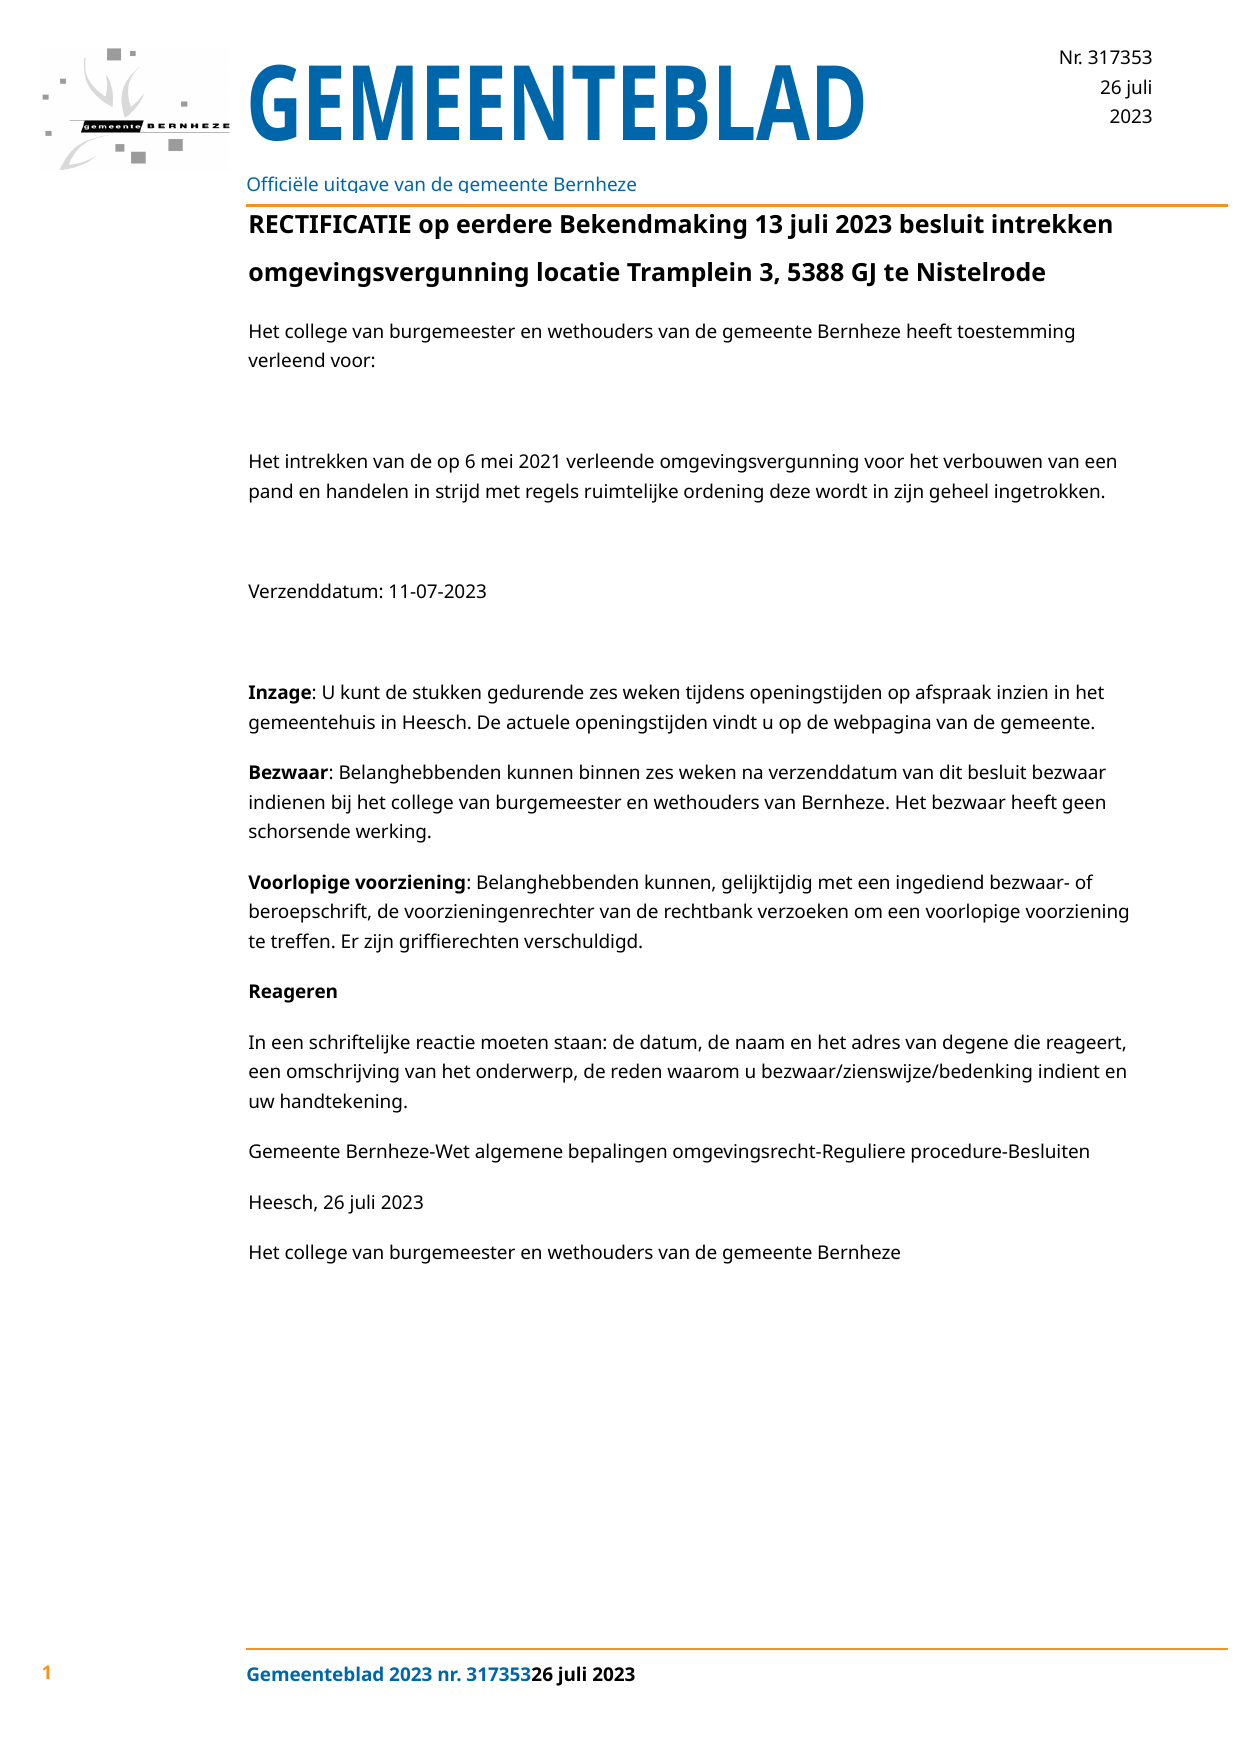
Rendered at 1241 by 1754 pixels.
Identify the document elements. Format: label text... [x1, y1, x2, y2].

text Verzenddatum: 11-07-2023 [248, 579, 1152, 604]
text In een schriftelijke reactie moeten staan: de datum, de naam en het adres van degene die reageert, een omschrijving van het onderwerp, de reden waarom u bezwaar/zienswijze/bedenking indient en uw handtekening. [248, 1029, 1152, 1114]
text Inzage: U kunt de stukken gedurende zes weken tijdens openingstijden op afspraak inzien in het gemeentehuis in Heesch. De actuele openingstijden vindt u op de webpagina van de gemeente. [248, 679, 1152, 735]
text Het college van burgemeester en wethouders van de gemeente Bernheze [248, 1239, 1152, 1265]
text Reageren [248, 979, 1152, 1004]
text Heesch, 26 juli 2023 [248, 1189, 1152, 1215]
text Voorlopige voorziening: Belanghebbenden kunnen, gelijktijdig met een ingediend bezwaar- of beroepschrift, de voorzieningenrechter van de rechtbank verzoeken om een voorlopige voorziening te treffen. Er zijn griffierechten verschuldigd. [248, 869, 1152, 954]
text Gemeente Bernheze-Wet algemene bepalingen omgevingsrecht-Reguliere procedure-Besluiten [248, 1139, 1152, 1164]
text Het college van burgemeester en wethouders van de gemeente Bernheze heeft toestemming verleend voor: [248, 318, 1152, 373]
text Bezwaar: Belanghebbenden kunnen binnen zes weken na verzenddatum van dit besluit bezwaar indienen bij het college van burgemeester en wethouders van Bernheze. Het bezwaar heeft geen schorsende werking. [248, 759, 1152, 844]
text RECTIFICATIE op eerdere Bekendmaking 13 juli 2023 besluit intrekken omgevingsvergunning locatie Tramplein 3, 5388 GJ te Nistelrode [248, 207, 1152, 288]
picture [41, 47, 231, 172]
text Het intrekken van de op 6 mei 2021 verleende omgevingsvergunning voor het verbouwen van een pand en handelen in strijd met regels ruimtelijke ordening deze wordt in zijn geheel ingetrokken. [248, 448, 1152, 504]
